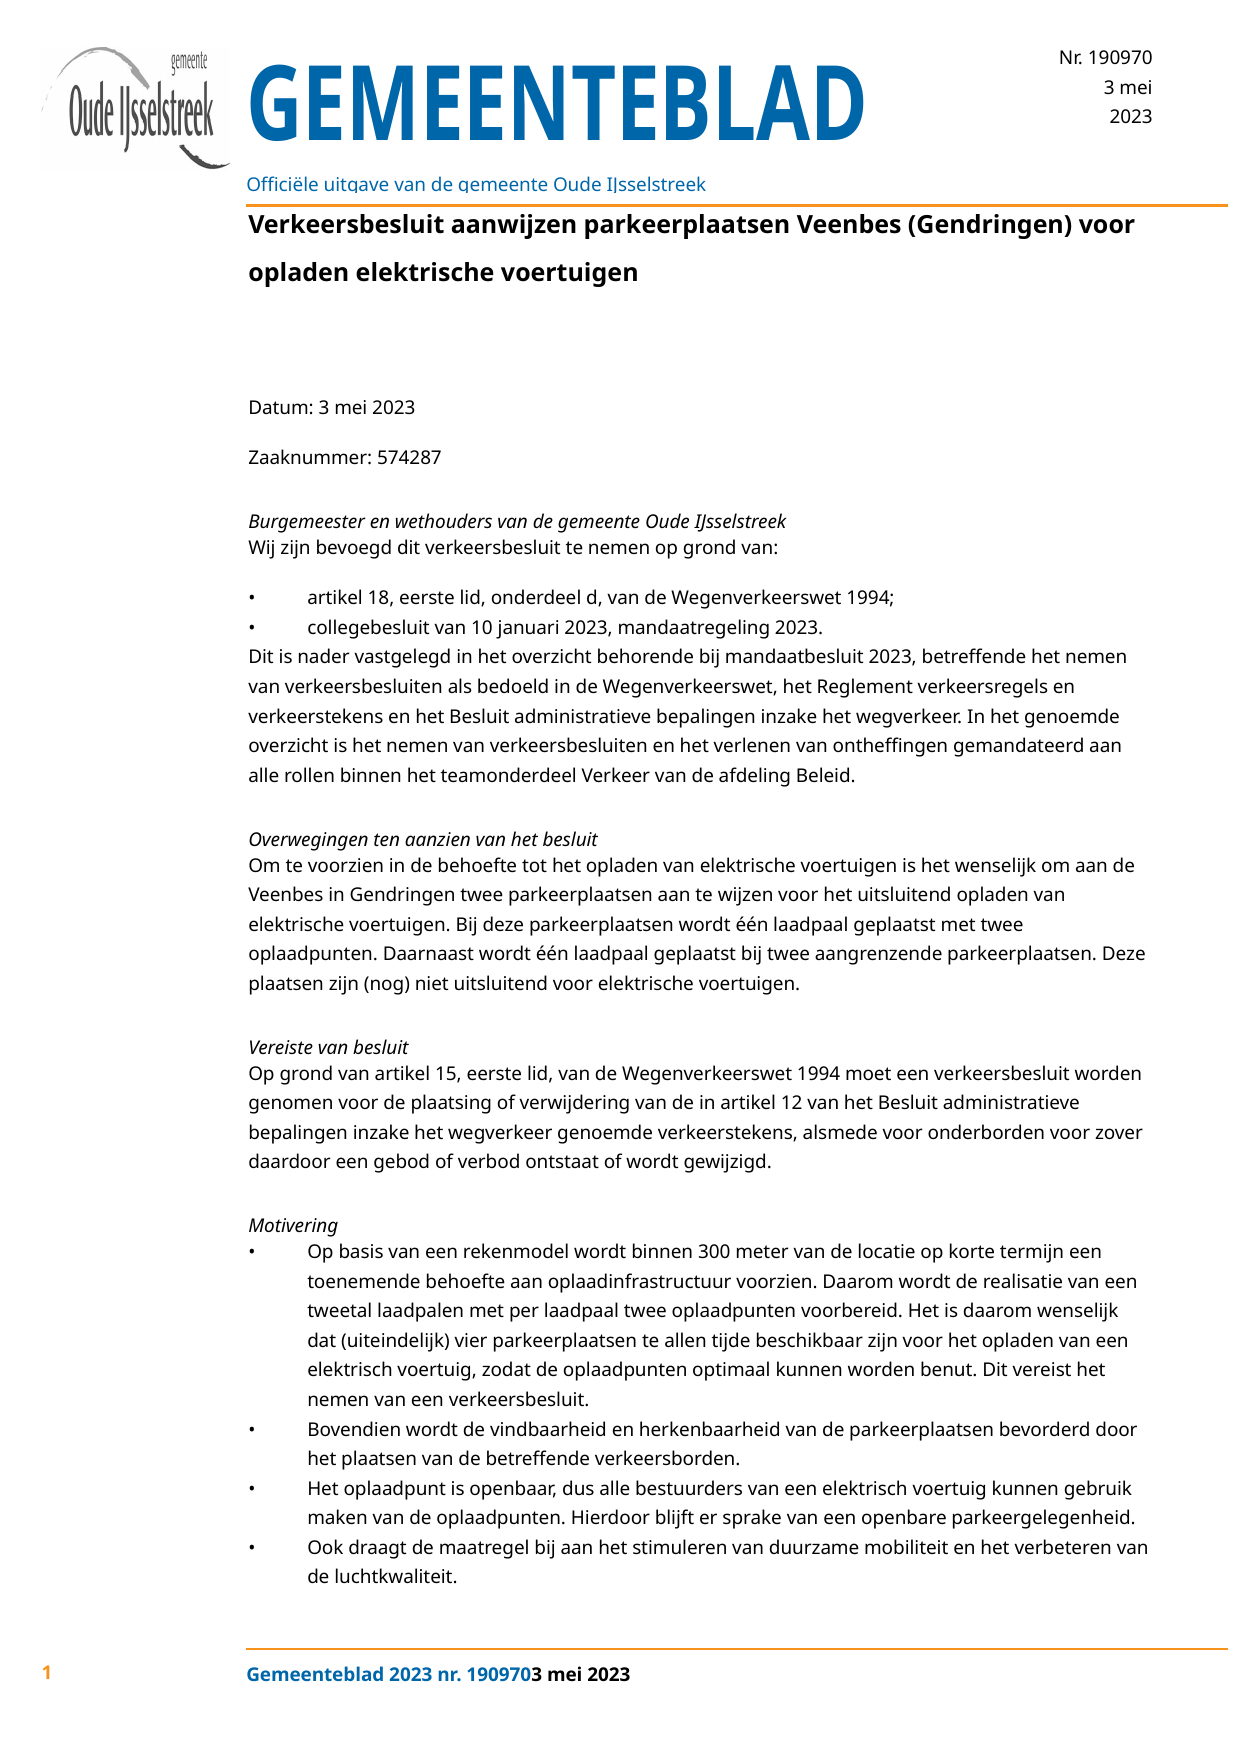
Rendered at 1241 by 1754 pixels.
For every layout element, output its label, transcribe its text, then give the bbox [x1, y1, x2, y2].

list artikel 18, eerste lid, onderdeel d, van de Wegenverkeerswet 1994; [248, 584, 1152, 610]
list Ook draagt de maatregel bij aan het stimuleren van duurzame mobiliteit en het verbeteren van de luchtkwaliteit. [248, 1534, 1152, 1589]
picture [41, 47, 231, 172]
text Wij zijn bevoegd dit verkeersbesluit te nemen op grond van: [248, 534, 1152, 560]
text Motivering [248, 1212, 1152, 1238]
list Bovendien wordt de vindbaarheid en herkenbaarheid van de parkeerplaatsen bevorderd door het plaatsen van de betreffende verkeersborden. [248, 1416, 1152, 1471]
list Op basis van een rekenmodel wordt binnen 300 meter van de locatie op korte termijn een toenemende behoefte aan oplaadinfrastructuur voorzien. Daarom wordt de realisatie van een tweetal laadpalen met per laadpaal twee oplaadpunten voorbereid. Het is daarom wenselijk dat (uiteindelijk) vier parkeerplaatsen te allen tijde beschikbaar zijn voor het opladen van een elektrisch voertuig, zodat de oplaadpunten optimaal kunnen worden benut. Dit vereist het nemen van een verkeersbesluit. [248, 1238, 1152, 1412]
text Zaaknummer: 574287 [248, 444, 1152, 470]
text Burgemeester en wethouders van de gemeente Oude IJsselstreek [248, 508, 1152, 534]
text Verkeersbesluit aanwijzen parkeerplaatsen Veenbes (Gendringen) voor opladen elektrische voertuigen [248, 207, 1152, 288]
text Op grond van artikel 15, eerste lid, van de Wegenverkeerswet 1994 moet een verkeersbesluit worden genomen voor de plaatsing of verwijdering van de in artikel 12 van het Besluit administratieve bepalingen inzake het wegverkeer genoemde verkeerstekens, alsmede voor onderborden voor zover daardoor een gebod of verbod ontstaat of wordt gewijzigd. [248, 1060, 1152, 1174]
text Vereiste van besluit [248, 1034, 1152, 1060]
list collegebesluit van 10 januari 2023, mandaatregeling 2023. [248, 614, 1152, 640]
text Om te voorzien in de behoefte tot het opladen van elektrische voertuigen is het wenselijk om aan de Veenbes in Gendringen twee parkeerplaatsen aan te wijzen voor het uitsluitend opladen van elektrische voertuigen. Bij deze parkeerplaatsen wordt één laadpaal geplaatst met twee oplaadpunten. Daarnaast wordt één laadpaal geplaatst bij twee aangrenzende parkeerplaatsen. Deze plaatsen zijn (nog) niet uitsluitend voor elektrische voertuigen. [248, 852, 1152, 996]
text Datum: 3 mei 2023 [248, 394, 1152, 420]
list Het oplaadpunt is openbaar, dus alle bestuurders van een elektrisch voertuig kunnen gebruik maken van de oplaadpunten. Hierdoor blijft er sprake van een openbare parkeergelegenheid. [248, 1475, 1152, 1530]
text Overwegingen ten aanzien van het besluit [248, 826, 1152, 852]
text Dit is nader vastgelegd in het overzicht behorende bij mandaatbesluit 2023, betreffende het nemen van verkeersbesluiten als bedoeld in de Wegenverkeerswet, het Reglement verkeersregels en verkeerstekens en het Besluit administratieve bepalingen inzake het wegverkeer. In het genoemde overzicht is het nemen van verkeersbesluiten en het verlenen van ontheffingen gemandateerd aan alle rollen binnen het teamonderdeel Verkeer van de afdeling Beleid. [248, 644, 1152, 788]
